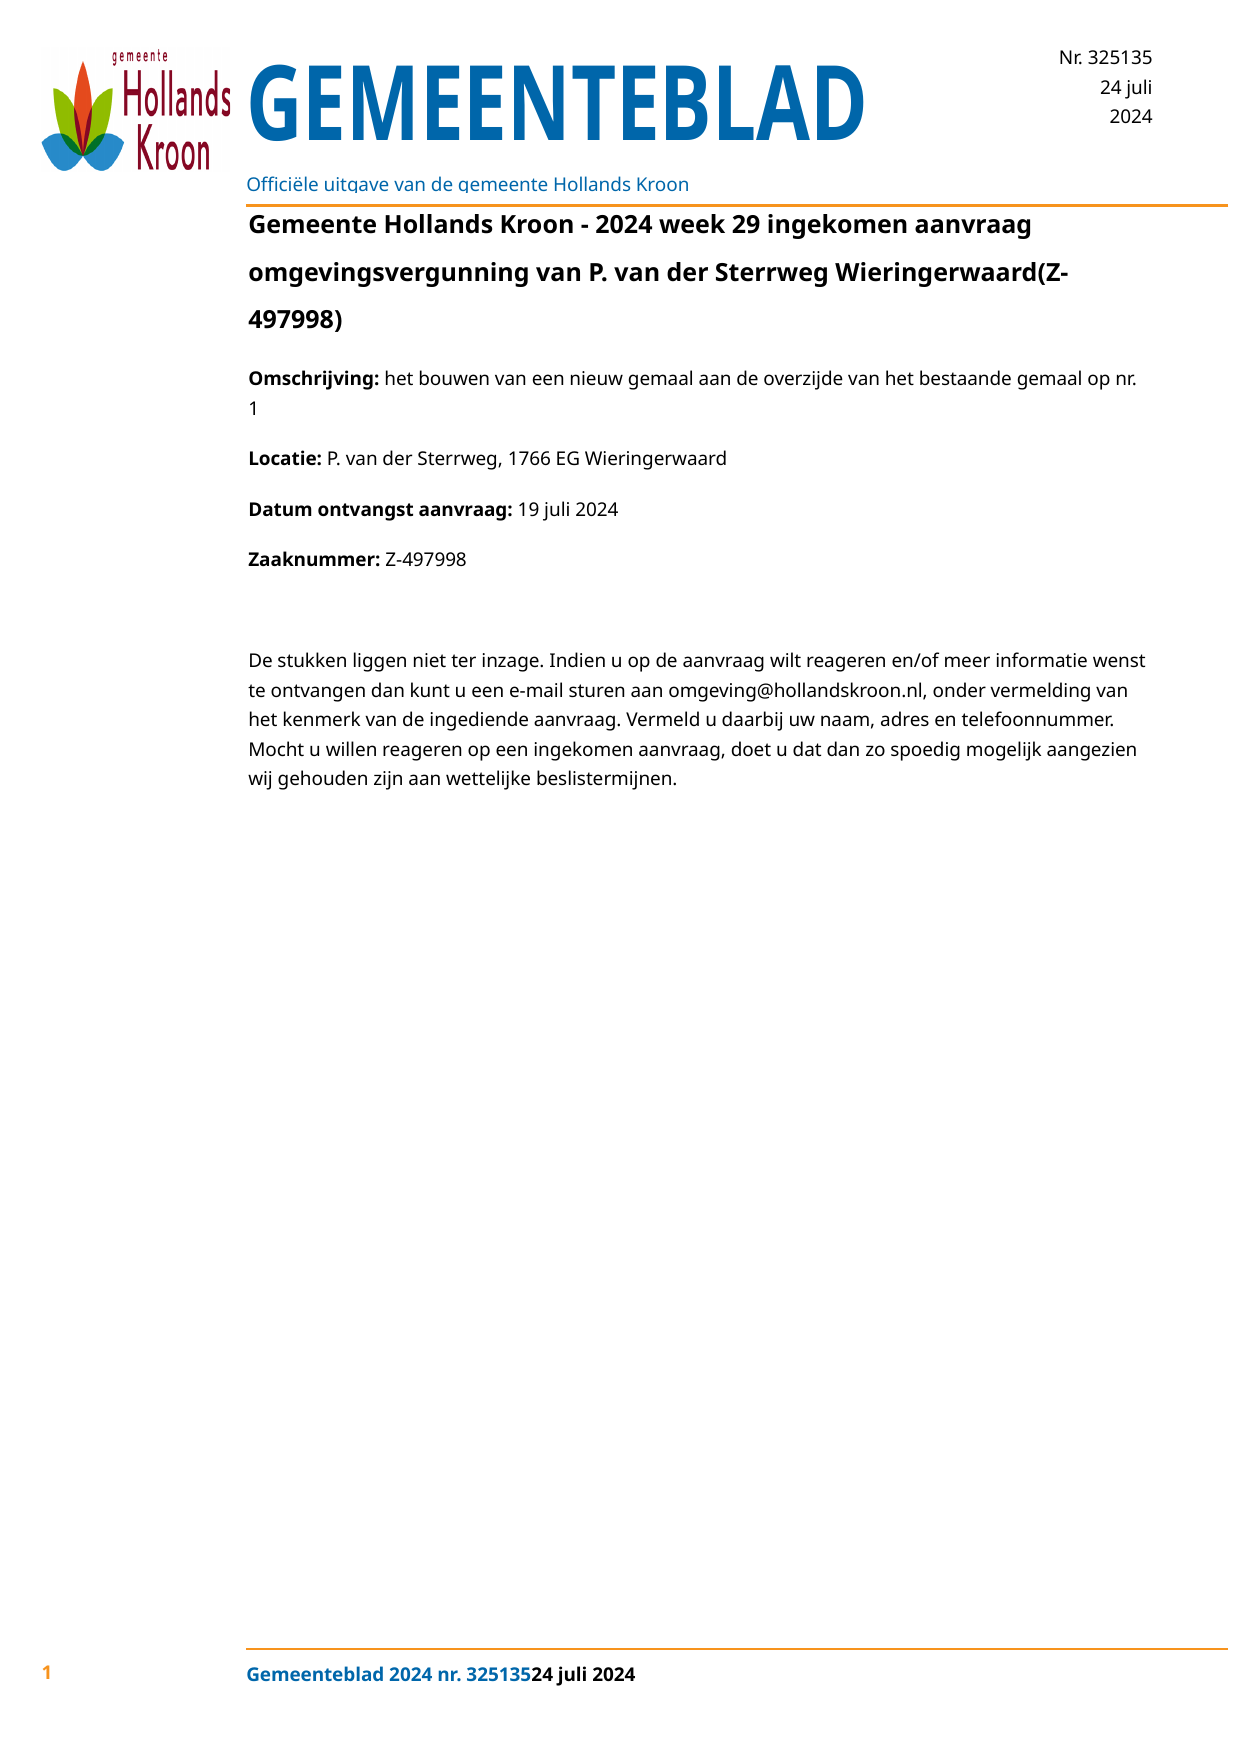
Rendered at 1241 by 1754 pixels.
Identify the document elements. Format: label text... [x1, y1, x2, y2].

text Gemeente Hollands Kroon - 2024 week 29 ingekomen aanvraag omgevingsvergunning van P. van der Sterrweg Wieringerwaard(Z-497998) [248, 207, 1152, 336]
text Omschrijving: het bouwen van een nieuw gemaal aan de overzijde van het bestaande gemaal op nr. 1 [248, 366, 1152, 421]
text Zaaknummer: Z-497998 [248, 546, 1152, 572]
text Locatie: P. van der Sterrweg, 1766 EG Wieringerwaard [248, 446, 1152, 471]
text Datum ontvangst aanvraag: 19 juli 2024 [248, 496, 1152, 522]
picture [41, 47, 231, 172]
text De stukken liggen niet ter inzage. Indien u op de aanvraag wilt reageren en/of meer informatie wenst te ontvangen dan kunt u een e-mail sturen aan omgeving@hollandskroon.nl, onder vermelding van het kenmerk van de ingediende aanvraag. Vermeld u daarbij uw naam, adres en telefoonnummer. Mocht u willen reageren op een ingekomen aanvraag, doet u dat dan zo spoedig mogelijk aangezien wij gehouden zijn aan wettelijke beslistermijnen. [248, 647, 1152, 791]
